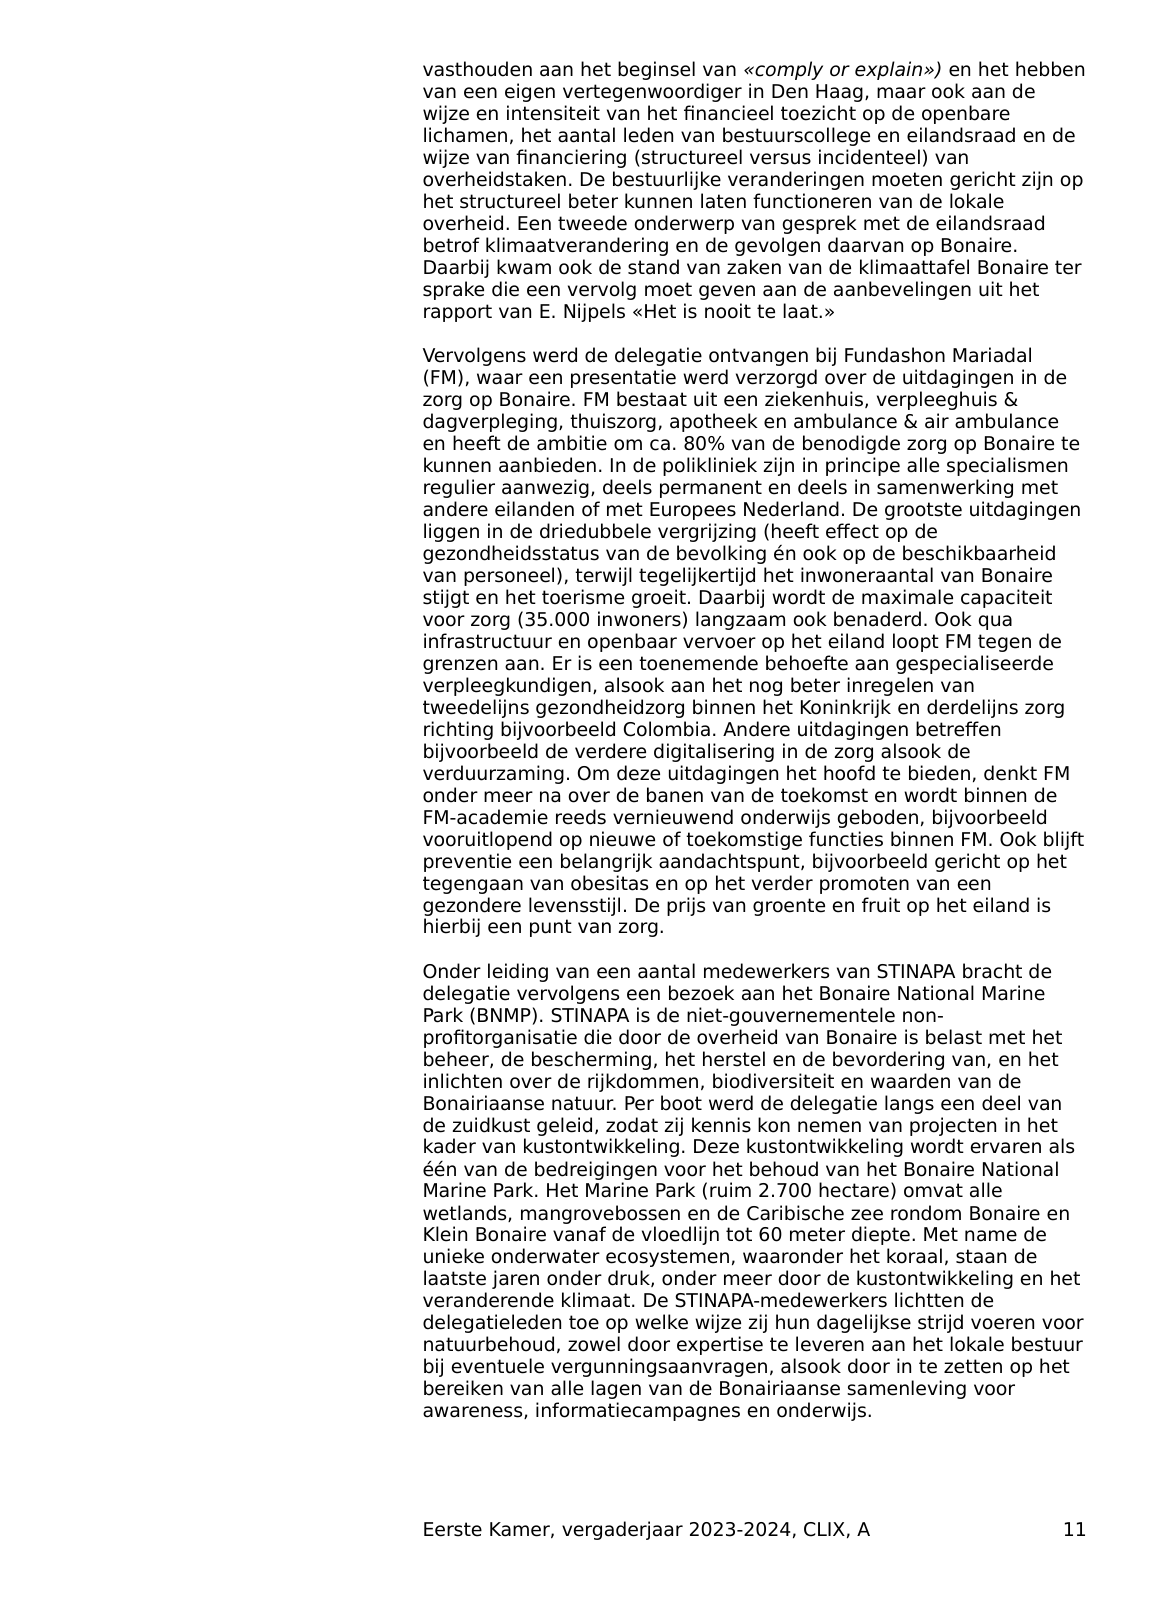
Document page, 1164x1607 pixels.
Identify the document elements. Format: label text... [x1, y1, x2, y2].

text Onder leiding van een aantal medewerkers van STINAPA bracht de delegatie vervolgens een bezoek aan het Bonaire National Marine Park (BNMP). STINAPA is de niet-gouvernementele non-profitorganisatie die door de overheid van Bonaire is belast met het beheer, de bescherming, het herstel en de bevordering van, en het inlichten over de rijkdommen, biodiversiteit en waarden van de Bonairiaanse natuur. Per boot werd de delegatie langs een deel van de zuidkust geleid, zodat zij kennis kon nemen van projecten in het kader van kustontwikkeling. Deze kustontwikkeling wordt ervaren als één van de bedreigingen voor het behoud van het Bonaire National Marine Park. Het Marine Park (ruim 2.700 hectare) omvat alle wetlands, mangrovebossen en de Caribische zee rondom Bonaire en Klein Bonaire vanaf de vloedlijn tot 60 meter diepte. Met name de unieke onderwater ecosystemen, waaronder het koraal, staan de laatste jaren onder druk, onder meer door de kustontwikkeling en het veranderende klimaat. De STINAPA-medewerkers lichtten de delegatieleden toe op welke wijze zij hun dagelijkse strijd voeren voor natuurbehoud, zowel door expertise te leveren aan het lokale bestuur bij eventuele vergunningsaanvragen, alsook door in te zetten op het bereiken van alle lagen van de Bonairiaanse samenleving voor awareness, informatiecampagnes en onderwijs. [422, 961, 1087, 1422]
text vasthouden aan het beginsel van «comply or explain») en het hebben van een eigen vertegenwoordiger in Den Haag, maar ook aan de wijze en intensiteit van het financieel toezicht op de openbare lichamen, het aantal leden van bestuurscollege en eilandsraad en de wijze van financiering (structureel versus incidenteel) van overheidstaken. De bestuurlijke veranderingen moeten gericht zijn op het structureel beter kunnen laten functioneren van de lokale overheid. Een tweede onderwerp van gesprek met de eilandsraad betrof klimaatverandering en de gevolgen daarvan op Bonaire. Daarbij kwam ook de stand van zaken van de klimaattafel Bonaire ter sprake die een vervolg moet geven aan de aanbevelingen uit het rapport van E. Nijpels «Het is nooit te laat.» [422, 59, 1087, 323]
text Vervolgens werd de delegatie ontvangen bij Fundashon Mariadal (FM), waar een presentatie werd verzorgd over de uitdagingen in de zorg op Bonaire. FM bestaat uit een ziekenhuis, verpleeghuis & dagverpleging, thuiszorg, apotheek en ambulance & air ambulance en heeft de ambitie om ca. 80% van de benodigde zorg op Bonaire te kunnen aanbieden. In de polikliniek zijn in principe alle specialismen regulier aanwezig, deels permanent en deels in samenwerking met andere eilanden of met Europees Nederland. De grootste uitdagingen liggen in de driedubbele vergrijzing (heeft effect op de gezondheidsstatus van de bevolking én ook op de beschikbaarheid van personeel), terwijl tegelijkertijd het inwoneraantal van Bonaire stijgt en het toerisme groeit. Daarbij wordt de maximale capaciteit voor zorg (35.000 inwoners) langzaam ook benaderd. Ook qua infrastructuur en openbaar vervoer op het eiland loopt FM tegen de grenzen aan. Er is een toenemende behoefte aan gespecialiseerde verpleegkundigen, alsook aan het nog beter inregelen van tweedelijns gezondheidzorg binnen het Koninkrijk en derdelijns zorg richting bijvoorbeeld Colombia. Andere uitdagingen betreffen bijvoorbeeld de verdere digitalisering in de zorg alsook de verduurzaming. Om deze uitdagingen het hoofd te bieden, denkt FM onder meer na over de banen van de toekomst en wordt binnen de FM-academie reeds vernieuwend onderwijs geboden, bijvoorbeeld vooruitlopend op nieuwe of toekomstige functies binnen FM. Ook blijft preventie een belangrijk aandachtspunt, bijvoorbeeld gericht op het tegengaan van obesitas en op het verder promoten van een gezondere levensstijl. De prijs van groente en fruit op het eiland is hierbij een punt van zorg. [422, 345, 1087, 938]
